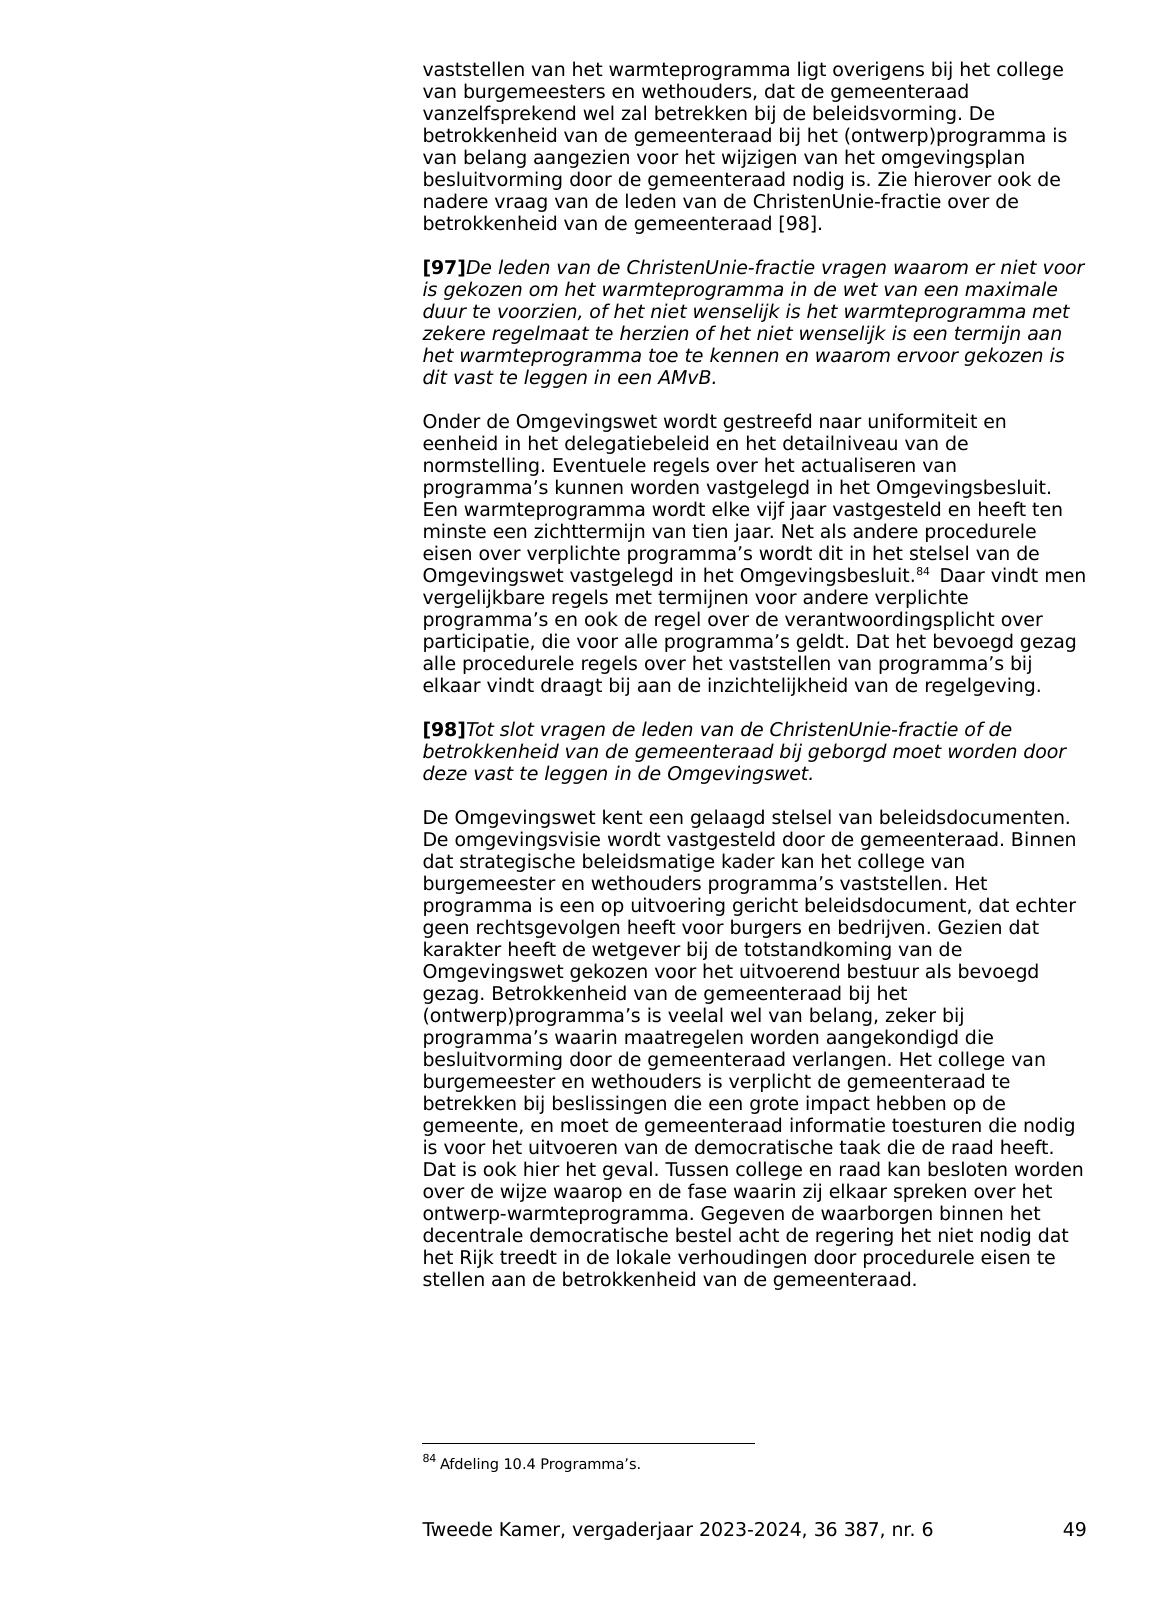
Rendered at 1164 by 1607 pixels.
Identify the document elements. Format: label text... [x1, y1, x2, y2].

text De Omgevingswet kent een gelaagd stelsel van beleidsdocumenten. De omgevingsvisie wordt vastgesteld door de gemeenteraad. Binnen dat strategische beleidsmatige kader kan het college van burgemeester en wethouders programma’s vaststellen. Het programma is een op uitvoering gericht beleidsdocument, dat echter geen rechtsgevolgen heeft voor burgers en bedrijven. Gezien dat karakter heeft de wetgever bij de totstandkoming van de Omgevingswet gekozen voor het uitvoerend bestuur als bevoegd gezag. Betrokkenheid van de gemeenteraad bij het (ontwerp)programma’s is veelal wel van belang, zeker bij programma’s waarin maatregelen worden aangekondigd die besluitvorming door de gemeenteraad verlangen. Het college van burgemeester en wethouders is verplicht de gemeenteraad te betrekken bij beslissingen die een grote impact hebben op de gemeente, en moet de gemeenteraad informatie toesturen die nodig is voor het uitvoeren van de democratische taak die de raad heeft. Dat is ook hier het geval. Tussen college en raad kan besloten worden over de wijze waarop en de fase waarin zij elkaar spreken over het ontwerp-warmteprogramma. Gegeven de waarborgen binnen het decentrale democratische bestel acht de regering het niet nodig dat het Rijk treedt in de lokale verhoudingen door procedurele eisen te stellen aan de betrokkenheid van de gemeenteraad. [422, 807, 1087, 1291]
text Afdeling 10.4 Programma’s. [422, 1452, 1087, 1474]
text [97]De leden van de ChristenUnie-fractie vragen waarom er niet voor is gekozen om het warmteprogramma in de wet van een maximale duur te voorzien, of het niet wenselijk is het warmteprogramma met zekere regelmaat te herzien of het niet wenselijk is een termijn aan het warmteprogramma toe te kennen en waarom ervoor gekozen is dit vast te leggen in een AMvB. [422, 257, 1087, 389]
text vaststellen van het warmteprogramma ligt overigens bij het college van burgemeesters en wethouders, dat de gemeenteraad vanzelfsprekend wel zal betrekken bij de beleidsvorming. De betrokkenheid van de gemeenteraad bij het (ontwerp)programma is van belang aangezien voor het wijzigen van het omgevingsplan besluitvorming door de gemeenteraad nodig is. Zie hierover ook de nadere vraag van de leden van de ChristenUnie-fractie over de betrokkenheid van de gemeenteraad [98]. [422, 59, 1087, 235]
text [98]Tot slot vragen de leden van de ChristenUnie-fractie of de betrokkenheid van de gemeenteraad bij geborgd moet worden door deze vast te leggen in de Omgevingswet. [422, 719, 1087, 785]
text Onder de Omgevingswet wordt gestreefd naar uniformiteit en eenheid in het delegatiebeleid en het detailniveau van de normstelling. Eventuele regels over het actualiseren van programma’s kunnen worden vastgelegd in het Omgevingsbesluit. Een warmteprogramma wordt elke vijf jaar vastgesteld en heeft ten minste een zichttermijn van tien jaar. Net als andere procedurele eisen over verplichte programma’s wordt dit in het stelsel van de Omgevingswet vastgelegd in het Omgevingsbesluit. Daar vindt men vergelijkbare regels met termijnen voor andere verplichte programma’s en ook de regel over de verantwoordingsplicht over participatie, die voor alle programma’s geldt. Dat het bevoegd gezag alle procedurele regels over het vaststellen van programma’s bij elkaar vindt draagt bij aan de inzichtelijkheid van de regelgeving. [422, 411, 1087, 697]
